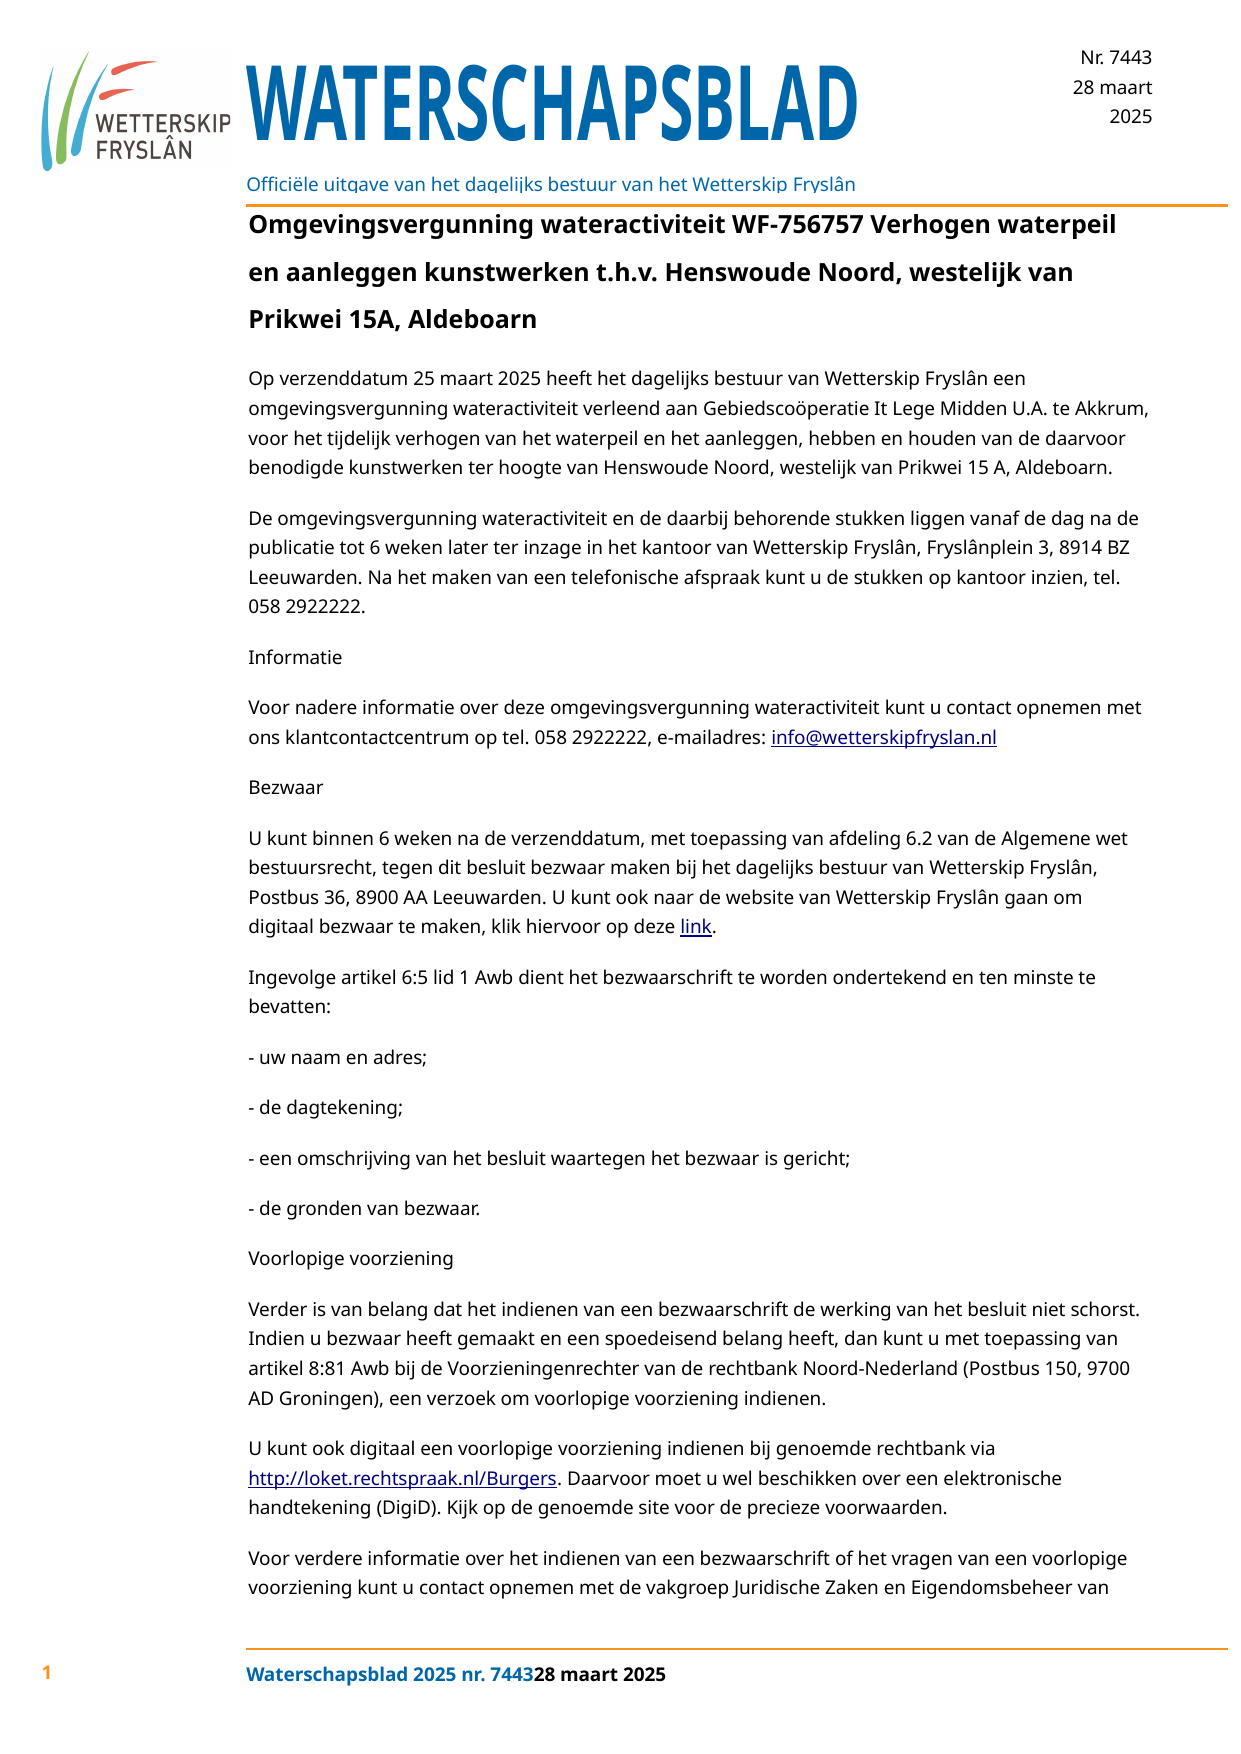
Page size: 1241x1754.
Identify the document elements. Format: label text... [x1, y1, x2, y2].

text De omgevingsvergunning wateractiviteit en de daarbij behorende stukken liggen vanaf de dag na de publicatie tot 6 weken later ter inzage in het kantoor van Wetterskip Fryslân, Fryslânplein 3, 8914 BZ Leeuwarden. Na het maken van een telefonische afspraak kunt u de stukken op kantoor inzien, tel. 058 2922222. [248, 505, 1152, 619]
text Verder is van belang dat het indienen van een bezwaarschrift de werking van het besluit niet schorst. Indien u bezwaar heeft gemaakt en een spoedeisend belang heeft, dan kunt u met toepassing van artikel 8:81 Awb bij de Voorzieningenrechter van de rechtbank Noord-Nederland (Postbus 150, 9700 AD Groningen), een verzoek om voorlopige voorziening indienen. [248, 1296, 1152, 1410]
text - de dagtekening; [248, 1094, 1152, 1120]
text Op verzenddatum 25 maart 2025 heeft het dagelijks bestuur van Wetterskip Fryslân een omgevingsvergunning wateractiviteit verleend aan Gebiedscoöperatie It Lege Midden U.A. te Akkrum, voor het tijdelijk verhogen van het waterpeil en het aanleggen, hebben en houden van de daarvoor benodigde kunstwerken ter hoogte van Henswoude Noord, westelijk van Prikwei 15 A, Aldeboarn. [248, 366, 1152, 480]
text - uw naam en adres; [248, 1044, 1152, 1069]
picture [41, 47, 231, 172]
text Informatie [248, 644, 1152, 669]
text - de gronden van bezwaar. [248, 1195, 1152, 1221]
text Bezwaar [248, 774, 1152, 800]
text Voorlopige voorziening [248, 1246, 1152, 1271]
text - een omschrijving van het besluit waartegen het bezwaar is gericht; [248, 1145, 1152, 1170]
text Omgevingsvergunning wateractiviteit WF-756757 Verhogen waterpeil en aanleggen kunstwerken t.h.v. Henswoude Noord, westelijk van Prikwei 15A, Aldeboarn [248, 207, 1152, 336]
text U kunt ook digitaal een voorlopige voorziening indienen bij genoemde rechtbank via http://loket.rechtspraak.nl/Burgers. Daarvoor moet u wel beschikken over een elektronische handtekening (DigiD). Kijk op de genoemde site voor de precieze voorwaarden. [248, 1435, 1152, 1520]
text Voor nadere informatie over deze omgevingsvergunning wateractiviteit kunt u contact opnemen met ons klantcontactcentrum op tel. 058 2922222, e-mailadres: info@wetterskipfryslan.nl [248, 694, 1152, 749]
text U kunt binnen 6 weken na de verzenddatum, met toepassing van afdeling 6.2 van de Algemene wet bestuursrecht, tegen dit besluit bezwaar maken bij het dagelijks bestuur van Wetterskip Fryslân, Postbus 36, 8900 AA Leeuwarden. U kunt ook naar de website van Wetterskip Fryslân gaan om digitaal bezwaar te maken, klik hiervoor op deze link. [248, 825, 1152, 939]
text Voor verdere informatie over het indienen van een bezwaarschrift of het vragen van een voorlopige voorziening kunt u contact opnemen met de vakgroep Juridische Zaken en Eigendomsbeheer van [248, 1545, 1152, 1600]
text Ingevolge artikel 6:5 lid 1 Awb dient het bezwaarschrift te worden ondertekend en ten minste te bevatten: [248, 964, 1152, 1019]
